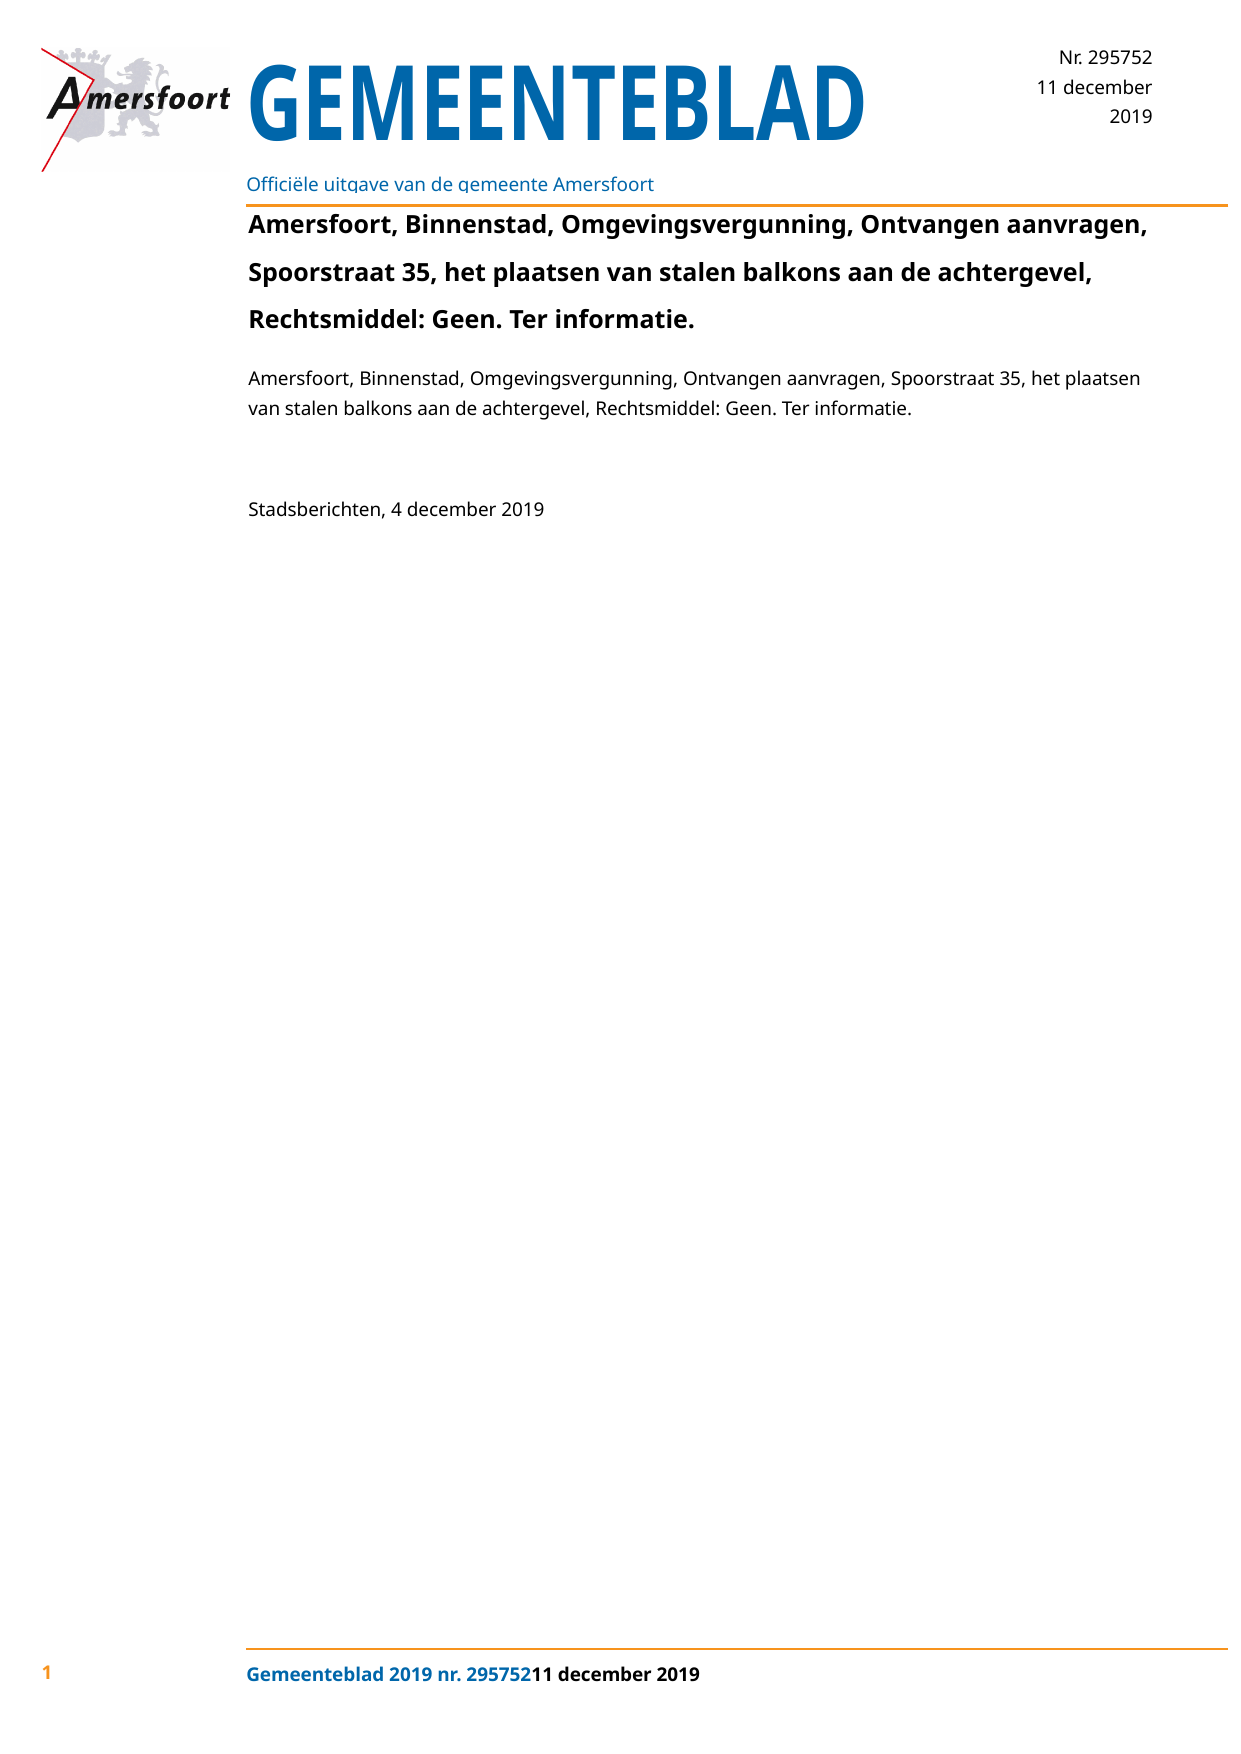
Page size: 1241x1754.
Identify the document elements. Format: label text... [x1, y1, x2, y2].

text Stadsberichten, 4 december 2019 [248, 496, 1152, 522]
text Amersfoort, Binnenstad, Omgevingsvergunning, Ontvangen aanvragen, Spoorstraat 35, het plaatsen van stalen balkons aan de achtergevel, Rechtsmiddel: Geen. Ter informatie. [248, 207, 1152, 336]
text Amersfoort, Binnenstad, Omgevingsvergunning, Ontvangen aanvragen, Spoorstraat 35, het plaatsen van stalen balkons aan de achtergevel, Rechtsmiddel: Geen. Ter informatie. [248, 366, 1152, 421]
picture [41, 47, 231, 172]
